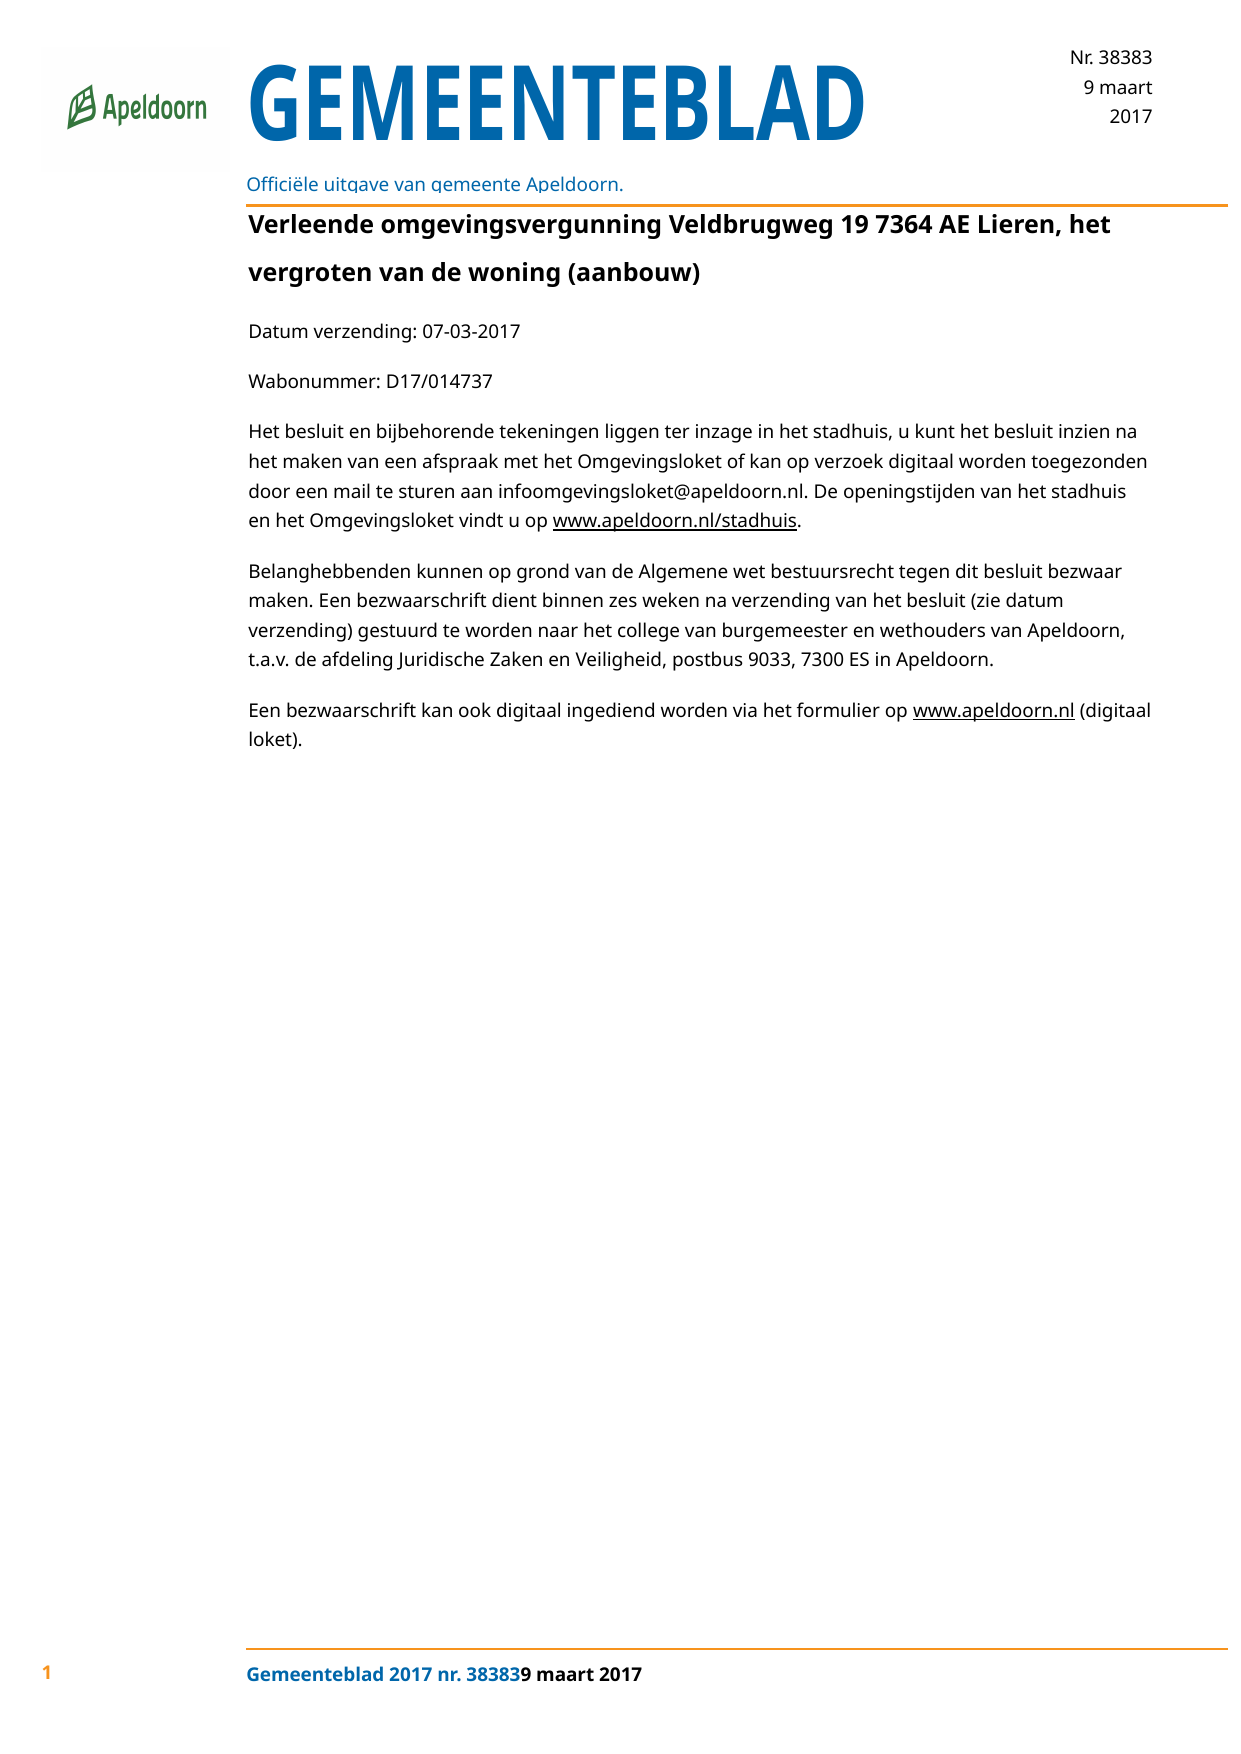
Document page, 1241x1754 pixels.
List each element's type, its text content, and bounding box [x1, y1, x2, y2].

text Datum verzending: 07-03-2017 [248, 318, 1152, 344]
text Het besluit en bijbehorende tekeningen liggen ter inzage in het stadhuis, u kunt het besluit inzien na het maken van een afspraak met het Omgevingsloket of kan op verzoek digitaal worden toegezonden door een mail te sturen aan infoomgevingsloket@apeldoorn.nl. De openingstijden van het stadhuis en het Omgevingsloket vindt u op www.apeldoorn.nl/stadhuis. [248, 419, 1152, 533]
text Belanghebbenden kunnen op grond van de Algemene wet bestuursrecht tegen dit besluit bezwaar maken. Een bezwaarschrift dient binnen zes weken na verzending van het besluit (zie datum verzending) gestuurd te worden naar het college van burgemeester en wethouders van Apeldoorn, t.a.v. de afdeling Juridische Zaken en Veiligheid, postbus 9033, 7300 ES in Apeldoorn. [248, 558, 1152, 672]
text Verleende omgevingsvergunning Veldbrugweg 19 7364 AE Lieren, het vergroten van de woning (aanbouw) [248, 207, 1152, 288]
text Wabonummer: D17/014737 [248, 368, 1152, 394]
text Een bezwaarschrift kan ook digitaal ingediend worden via het formulier op www.apeldoorn.nl (digitaal loket). [248, 697, 1152, 752]
picture [41, 47, 231, 172]
